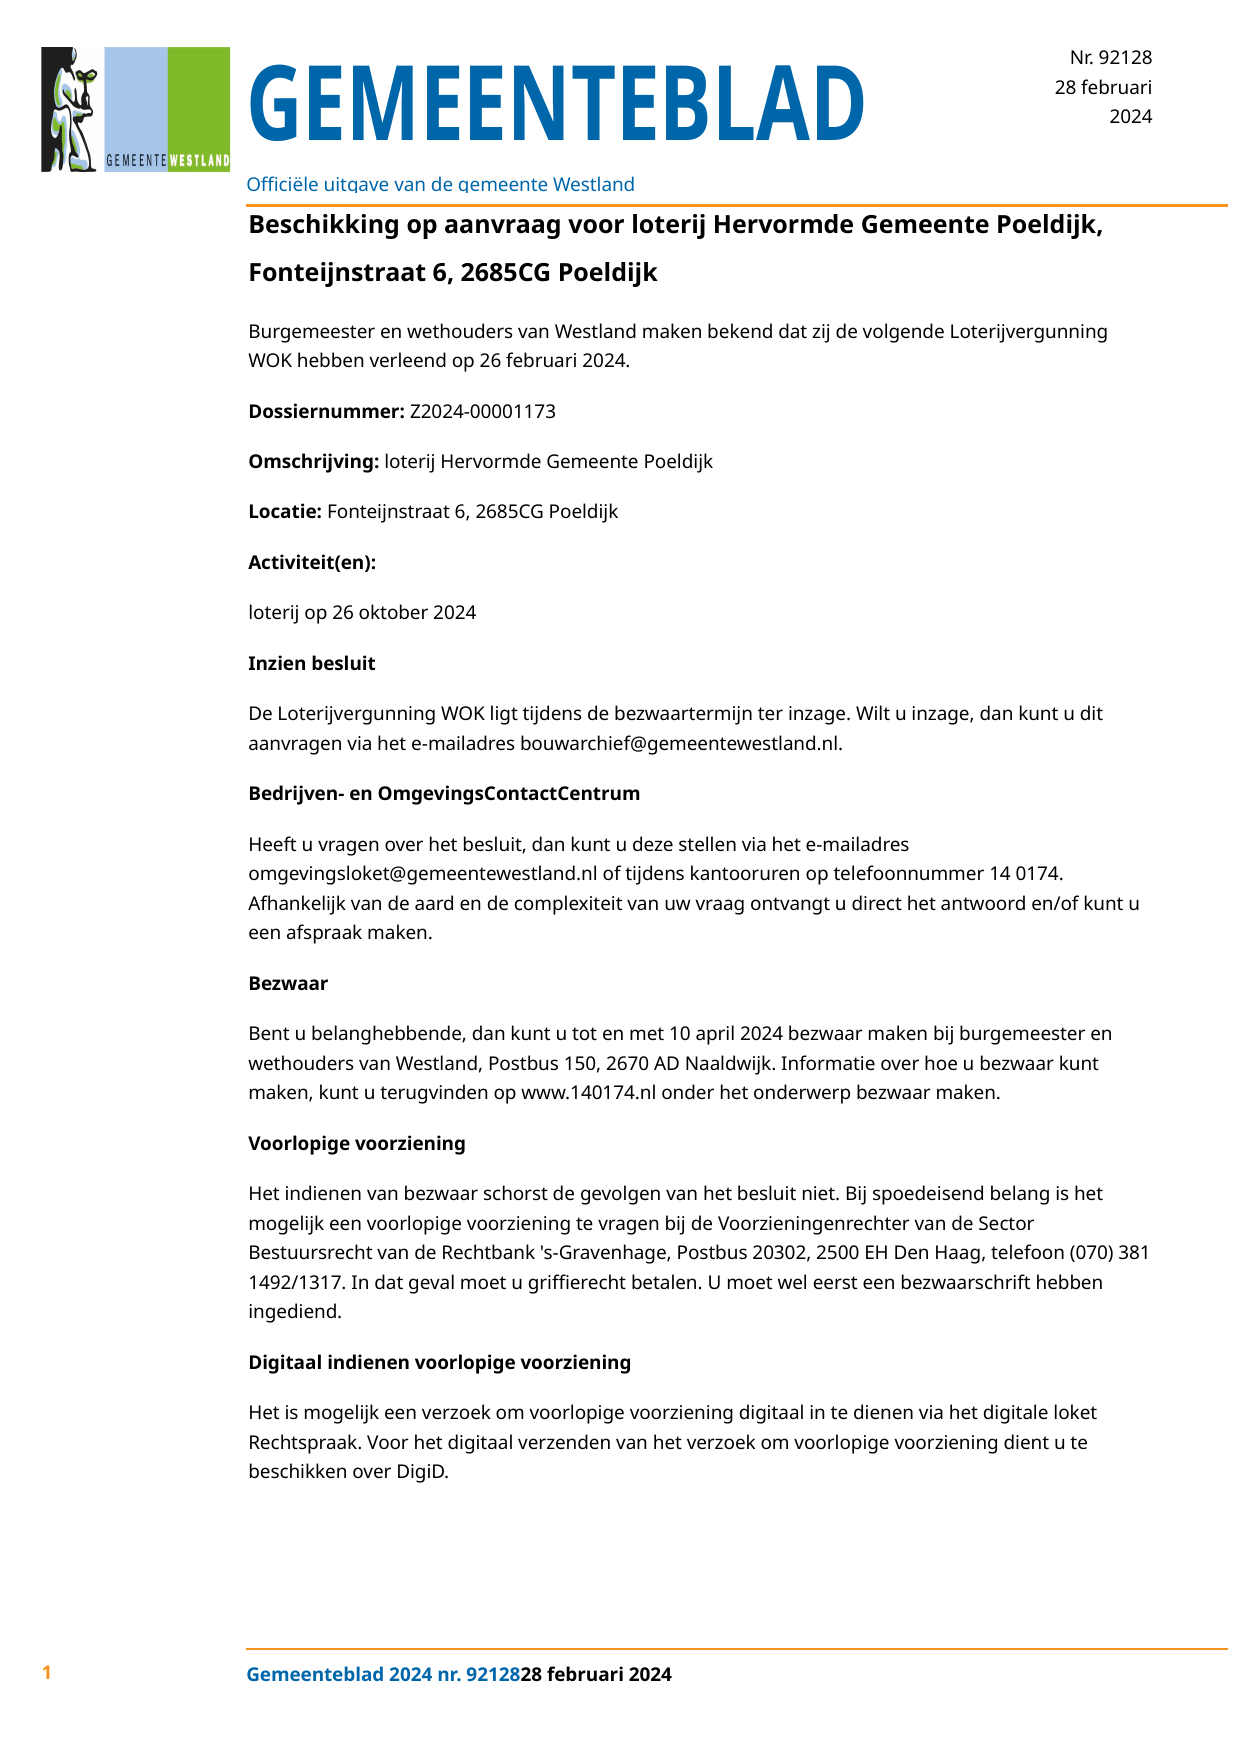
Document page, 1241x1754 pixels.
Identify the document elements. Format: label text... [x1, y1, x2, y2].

text Heeft u vragen over het besluit, dan kunt u deze stellen via het e-mailadres omgevingsloket@gemeentewestland.nl of tijdens kantooruren op telefoonnummer 14 0174. Afhankelijk van de aard en de complexiteit van uw vraag ontvangt u direct het antwoord en/of kunt u een afspraak maken. [248, 831, 1152, 945]
picture [41, 47, 231, 172]
text Burgemeester en wethouders van Westland maken bekend dat zij de volgende Loterijvergunning WOK hebben verleend op 26 februari 2024. [248, 318, 1152, 373]
text loterij op 26 oktober 2024 [248, 599, 1152, 625]
text Dossiernummer: Z2024-00001173 [248, 398, 1152, 424]
text Bezwaar [248, 970, 1152, 996]
text De Loterijvergunning WOK ligt tijdens de bezwaartermijn ter inzage. Wilt u inzage, dan kunt u dit aanvragen via het e-mailadres bouwarchief@gemeentewestland.nl. [248, 700, 1152, 756]
text Inzien besluit [248, 650, 1152, 676]
text Beschikking op aanvraag voor loterij Hervormde Gemeente Poeldijk, Fonteijnstraat 6, 2685CG Poeldijk [248, 207, 1152, 288]
text Bent u belanghebbende, dan kunt u tot en met 10 april 2024 bezwaar maken bij burgemeester en wethouders van Westland, Postbus 150, 2670 AD Naaldwijk. Informatie over hoe u bezwaar kunt maken, kunt u terugvinden op www.140174.nl onder het onderwerp bezwaar maken. [248, 1020, 1152, 1105]
text Activiteit(en): [248, 549, 1152, 575]
text Het is mogelijk een verzoek om voorlopige voorziening digitaal in te dienen via het digitale loket Rechtspraak. Voor het digitaal verzenden van het verzoek om voorlopige voorziening dient u te beschikken over DigiD. [248, 1399, 1152, 1484]
text Locatie: Fonteijnstraat 6, 2685CG Poeldijk [248, 499, 1152, 524]
text Voorlopige voorziening [248, 1130, 1152, 1156]
text Bedrijven- en OmgevingsContactCentrum [248, 780, 1152, 806]
text Het indienen van bezwaar schorst de gevolgen van het besluit niet. Bij spoedeisend belang is het mogelijk een voorlopige voorziening te vragen bij de Voorzieningenrechter van de Sector Bestuursrecht van de Rechtbank 's-Gravenhage, Postbus 20302, 2500 EH Den Haag, telefoon (070) 381 1492/1317. In dat geval moet u griffierecht betalen. U moet wel eerst een bezwaarschrift hebben ingediend. [248, 1180, 1152, 1324]
text Omschrijving: loterij Hervormde Gemeente Poeldijk [248, 448, 1152, 474]
text Digitaal indienen voorlopige voorziening [248, 1349, 1152, 1375]
